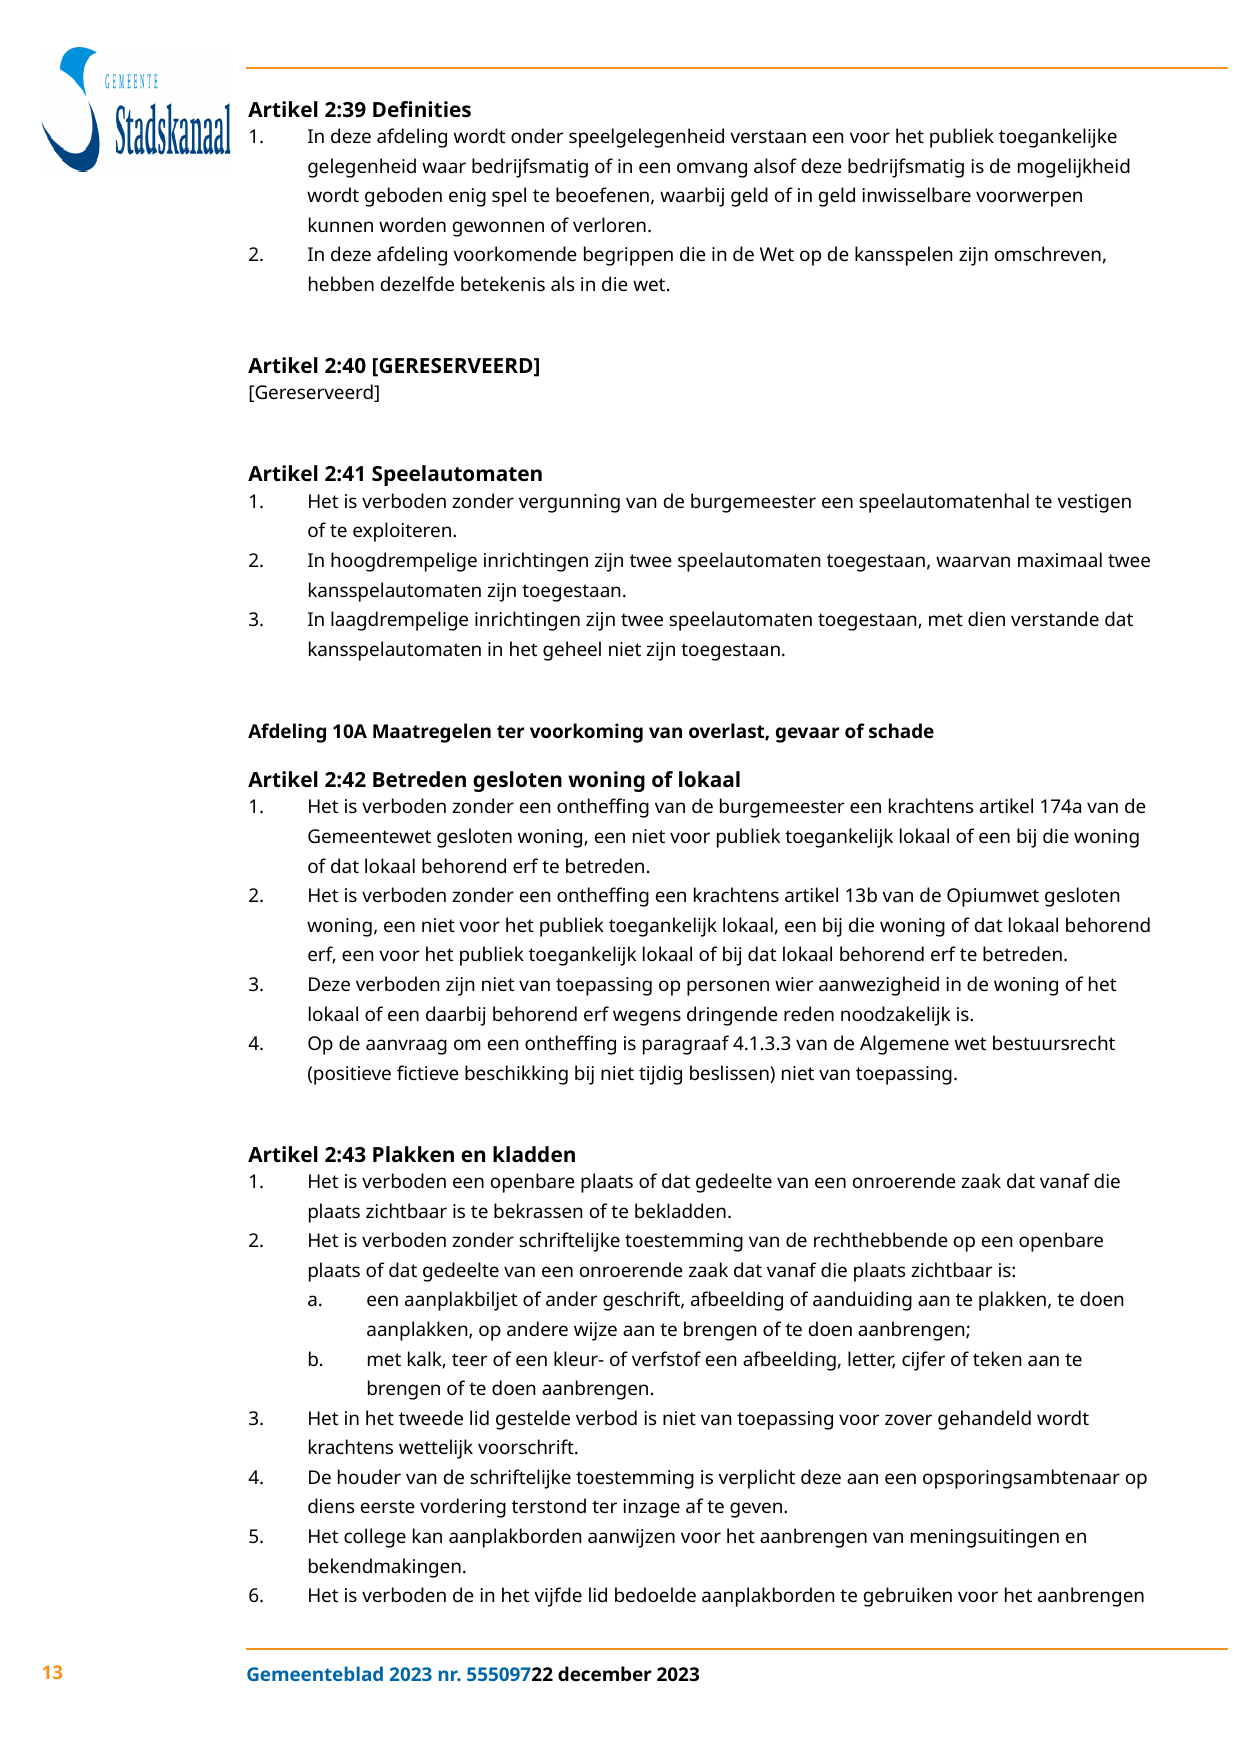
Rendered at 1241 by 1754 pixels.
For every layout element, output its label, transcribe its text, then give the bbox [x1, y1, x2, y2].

text Artikel 2:42 Betreden gesloten woning of lokaal [248, 765, 1152, 794]
text Artikel 2:41 Speelautomaten [248, 459, 1152, 488]
list De houder van de schriftelijke toestemming is verplicht deze aan een opsporingsambtenaar op diens eerste vordering terstond ter inzage af te geven. [248, 1464, 1152, 1519]
list Op de aanvraag om een ontheffing is paragraaf 4.1.3.3 van de Algemene wet bestuursrecht (positieve fictieve beschikking bij niet tijdig beslissen) niet van toepassing. [248, 1030, 1152, 1086]
text [Gereserveerd] [248, 379, 1152, 405]
list Deze verboden zijn niet van toepassing op personen wier aanwezigheid in de woning of het lokaal of een daarbij behorend erf wegens dringende reden noodzakelijk is. [248, 971, 1152, 1026]
list Het in het tweede lid gestelde verbod is niet van toepassing voor zover gehandeld wordt krachtens wettelijk voorschrift. [248, 1405, 1152, 1460]
list Het is verboden de in het vijfde lid bedoelde aanplakborden te gebruiken voor het aanbrengen [248, 1582, 1152, 1608]
text Artikel 2:43 Plakken en kladden [248, 1140, 1152, 1168]
list In deze afdeling voorkomende begrippen die in de Wet op de kansspelen zijn omschreven, hebben dezelfde betekenis als in die wet. [248, 242, 1152, 297]
text Artikel 2:39 Definities [248, 95, 1152, 123]
picture [41, 47, 231, 172]
list In laagdrempelige inrichtingen zijn twee speelautomaten toegestaan, met dien verstande dat kansspelautomaten in het geheel niet zijn toegestaan. [248, 606, 1152, 662]
list Het is verboden zonder een ontheffing van de burgemeester een krachtens artikel 174a van de Gemeentewet gesloten woning, een niet voor publiek toegankelijk lokaal of een bij die woning of dat lokaal behorend erf te betreden. [248, 794, 1152, 878]
list In hoogdrempelige inrichtingen zijn twee speelautomaten toegestaan, waarvan maximaal twee kansspelautomaten zijn toegestaan. [248, 547, 1152, 602]
text Afdeling 10A Maatregelen ter voorkoming van overlast, gevaar of schade [248, 716, 1152, 744]
list Het is verboden een openbare plaats of dat gedeelte van een onroerende zaak dat vanaf die plaats zichtbaar is te bekrassen of te bekladden. [248, 1168, 1152, 1224]
list Het is verboden zonder schriftelijke toestemming van de rechthebbende op een openbare plaats of dat gedeelte van een onroerende zaak dat vanaf die plaats zichtbaar is: [248, 1227, 1152, 1283]
list met kalk, teer of een kleur- of verfstof een afbeelding, letter, cijfer of teken aan te brengen of te doen aanbrengen. [307, 1346, 1152, 1401]
list Het is verboden zonder een ontheffing een krachtens artikel 13b van de Opiumwet gesloten woning, een niet voor het publiek toegankelijk lokaal, een bij die woning of dat lokaal behorend erf, een voor het publiek toegankelijk lokaal of bij dat lokaal behorend erf te betreden. [248, 882, 1152, 967]
list een aanplakbiljet of ander geschrift, afbeelding of aanduiding aan te plakken, te doen aanplakken, op andere wijze aan te brengen of te doen aanbrengen; [307, 1287, 1152, 1342]
list Het college kan aanplakborden aanwijzen voor het aanbrengen van meningsuitingen en bekendmakingen. [248, 1523, 1152, 1579]
list Het is verboden zonder vergunning van de burgemeester een speelautomatenhal te vestigen of te exploiteren. [248, 488, 1152, 543]
text Artikel 2:40 [GERESERVEERD] [248, 351, 1152, 379]
list In deze afdeling wordt onder speelgelegenheid verstaan een voor het publiek toegankelijke gelegenheid waar bedrijfsmatig of in een omvang alsof deze bedrijfsmatig is de mogelijkheid wordt geboden enig spel te beoefenen, waarbij geld of in geld inwisselbare voorwerpen kunnen worden gewonnen of verloren. [248, 123, 1152, 238]
